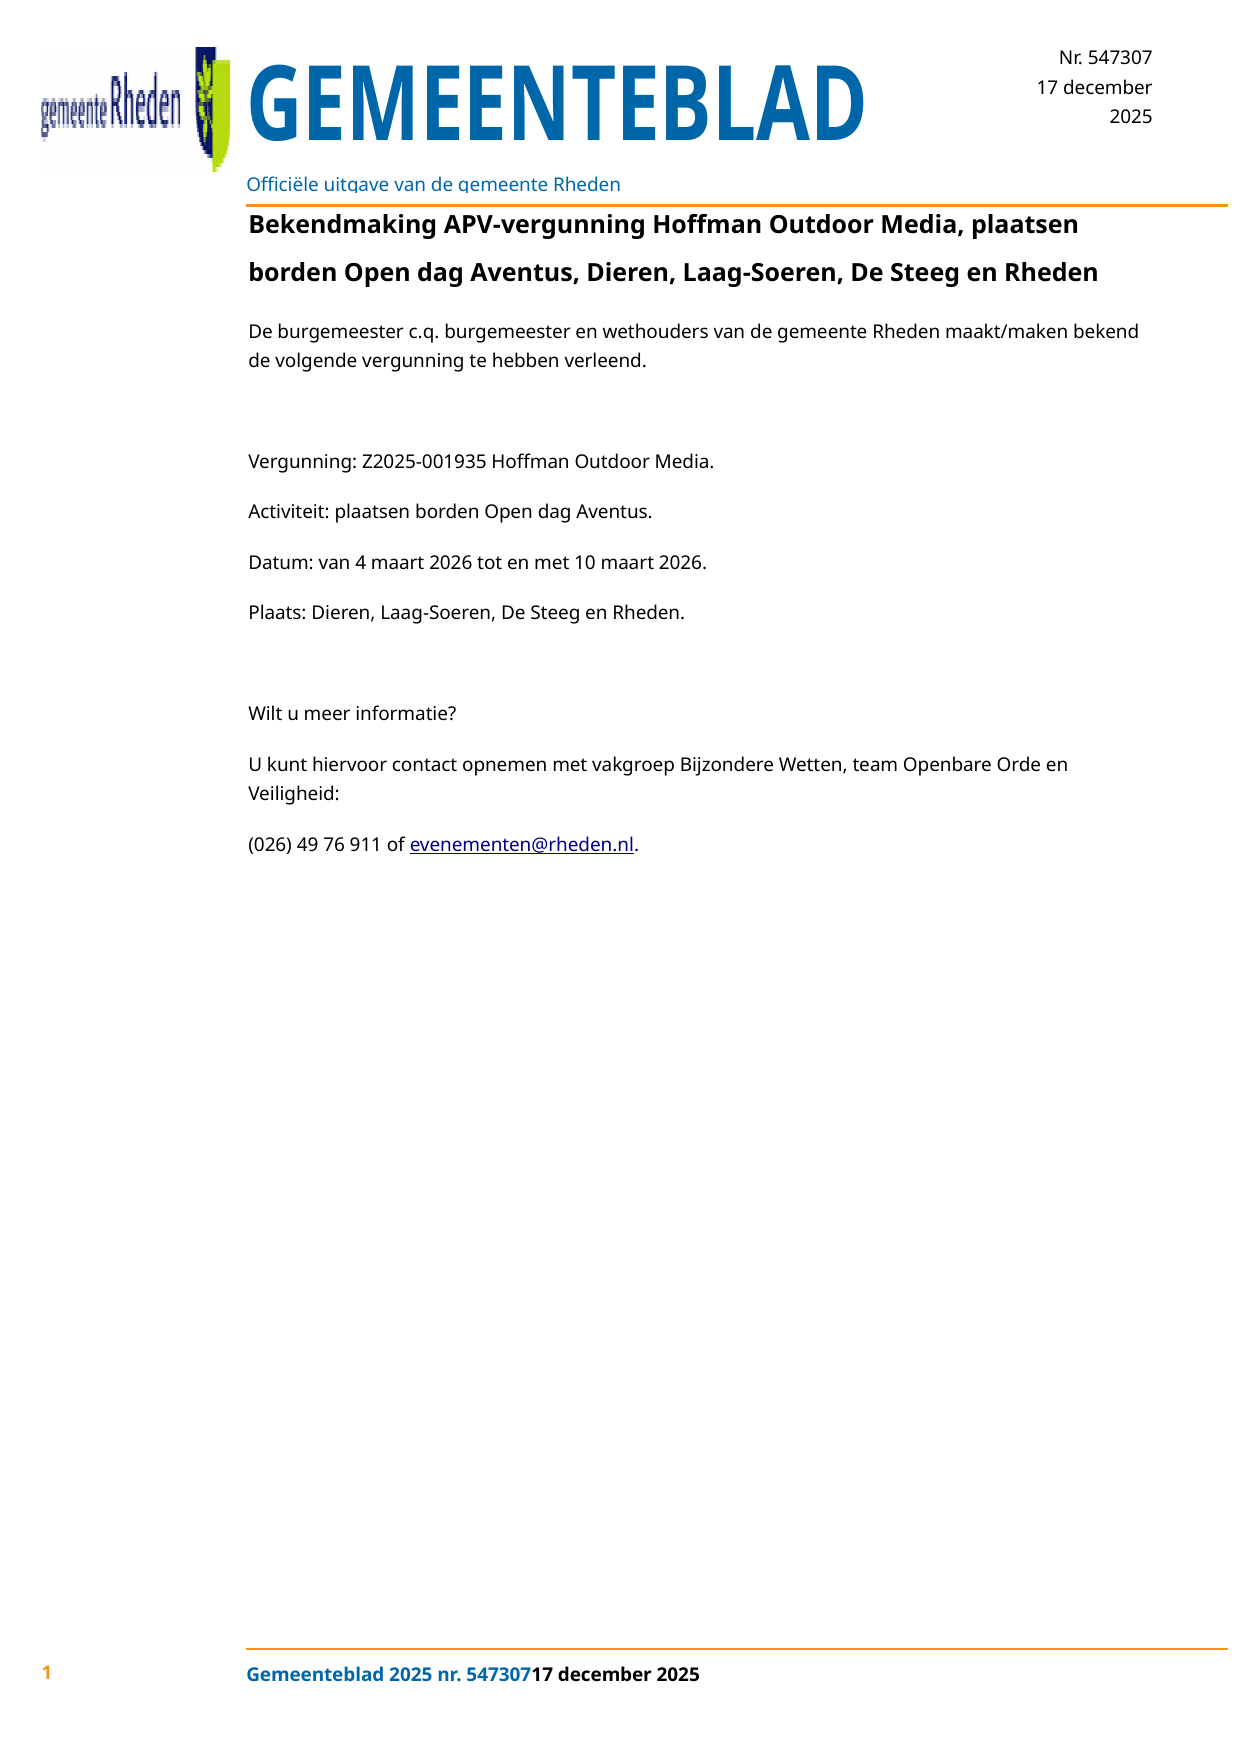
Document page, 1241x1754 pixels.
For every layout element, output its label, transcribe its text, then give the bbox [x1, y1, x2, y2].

text Plaats: Dieren, Laag-Soeren, De Steeg en Rheden. [248, 599, 1152, 625]
text Datum: van 4 maart 2026 tot en met 10 maart 2026. [248, 549, 1152, 575]
text Bekendmaking APV-vergunning Hoffman Outdoor Media, plaatsen borden Open dag Aventus, Dieren, Laag-Soeren, De Steeg en Rheden [248, 207, 1152, 288]
text (026) 49 76 911 of evenementen@rheden.nl. [248, 831, 1152, 857]
text U kunt hiervoor contact opnemen met vakgroep Bijzondere Wetten, team Openbare Orde en Veiligheid: [248, 751, 1152, 806]
text Vergunning: Z2025-001935 Hoffman Outdoor Media. [248, 448, 1152, 474]
text De burgemeester c.q. burgemeester en wethouders van de gemeente Rheden maakt/maken bekend de volgende vergunning te hebben verleend. [248, 318, 1152, 373]
picture [41, 47, 231, 172]
text Wilt u meer informatie? [248, 700, 1152, 726]
text Activiteit: plaatsen borden Open dag Aventus. [248, 499, 1152, 524]
